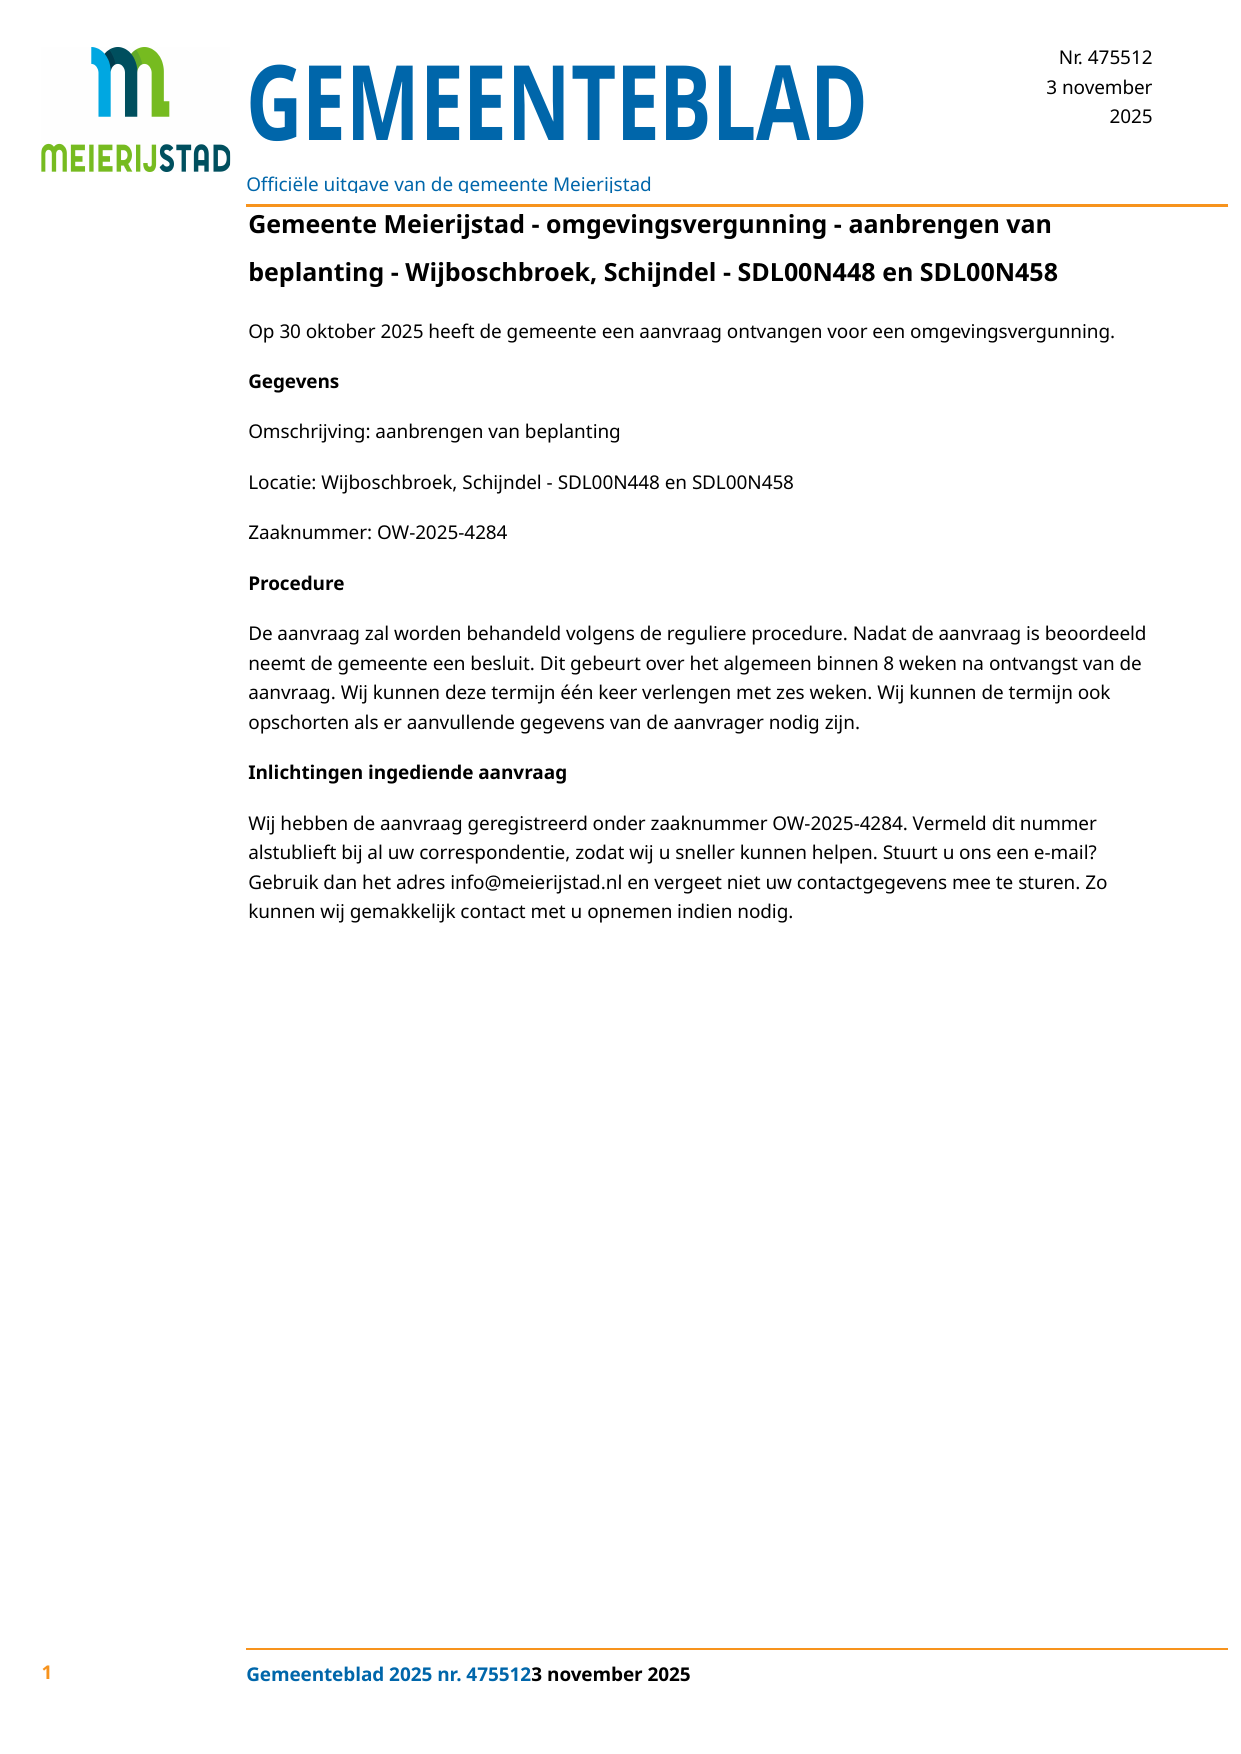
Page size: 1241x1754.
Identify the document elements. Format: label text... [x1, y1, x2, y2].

text Inlichtingen ingediende aanvraag [248, 759, 1152, 785]
text Omschrijving: aanbrengen van beplanting [248, 419, 1152, 444]
text Gegevens [248, 368, 1152, 394]
text Wij hebben de aanvraag geregistreerd onder zaaknummer OW-2025-4284. Vermeld dit nummer alstublieft bij al uw correspondentie, zodat wij u sneller kunnen helpen. Stuurt u ons een e-mail? Gebruik dan het adres info@meierijstad.nl en vergeet niet uw contactgegevens mee te sturen. Zo kunnen wij gemakkelijk contact met u opnemen indien nodig. [248, 810, 1152, 924]
text Locatie: Wijboschbroek, Schijndel - SDL00N448 en SDL00N458 [248, 469, 1152, 495]
text De aanvraag zal worden behandeld volgens de reguliere procedure. Nadat de aanvraag is beoordeeld neemt de gemeente een besluit. Dit gebeurt over het algemeen binnen 8 weken na ontvangst van de aanvraag. Wij kunnen deze termijn één keer verlengen met zes weken. Wij kunnen de termijn ook opschorten als er aanvullende gegevens van de aanvrager nodig zijn. [248, 620, 1152, 735]
text Op 30 oktober 2025 heeft de gemeente een aanvraag ontvangen voor een omgevingsvergunning. [248, 318, 1152, 344]
text Zaaknummer: OW-2025-4284 [248, 519, 1152, 545]
picture [41, 47, 231, 172]
text Procedure [248, 570, 1152, 596]
text Gemeente Meierijstad - omgevingsvergunning - aanbrengen van beplanting - Wijboschbroek, Schijndel - SDL00N448 en SDL00N458 [248, 207, 1152, 288]
